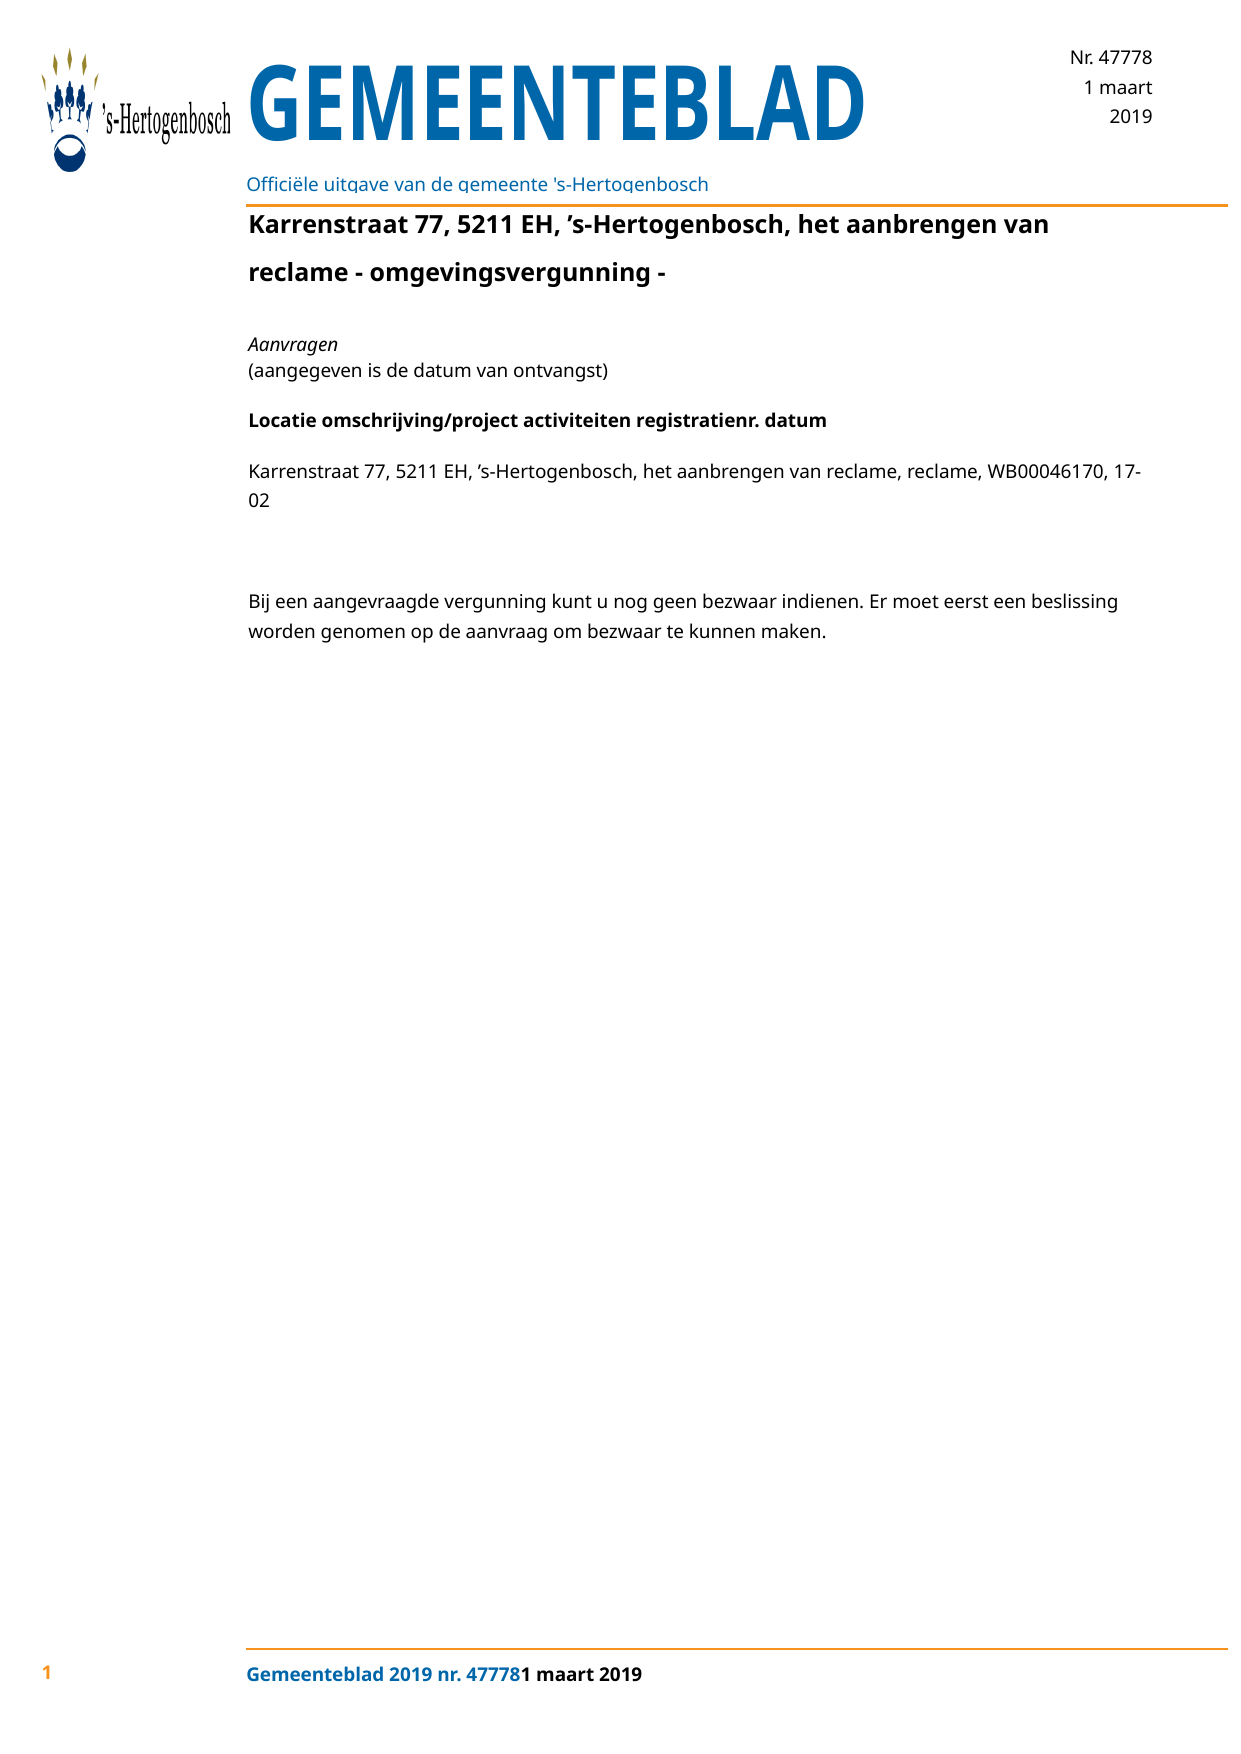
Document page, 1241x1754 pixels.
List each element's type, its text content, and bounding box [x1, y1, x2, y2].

text (aangegeven is de datum van ontvangst) [248, 357, 1152, 383]
text Locatie omschrijving/project activiteiten registratienr. datum [248, 408, 1152, 433]
text Aanvragen [248, 331, 1152, 357]
picture [41, 47, 231, 172]
text Karrenstraat 77, 5211 EH, ’s-Hertogenbosch, het aanbrengen van reclame - omgevingsvergunning - [248, 207, 1152, 288]
text Karrenstraat 77, 5211 EH, ’s-Hertogenbosch, het aanbrengen van reclame, reclame, WB00046170, 17-02 [248, 458, 1152, 513]
text Bij een aangevraagde vergunning kunt u nog geen bezwaar indienen. Er moet eerst een beslissing worden genomen op de aanvraag om bezwaar te kunnen maken. [248, 588, 1152, 644]
